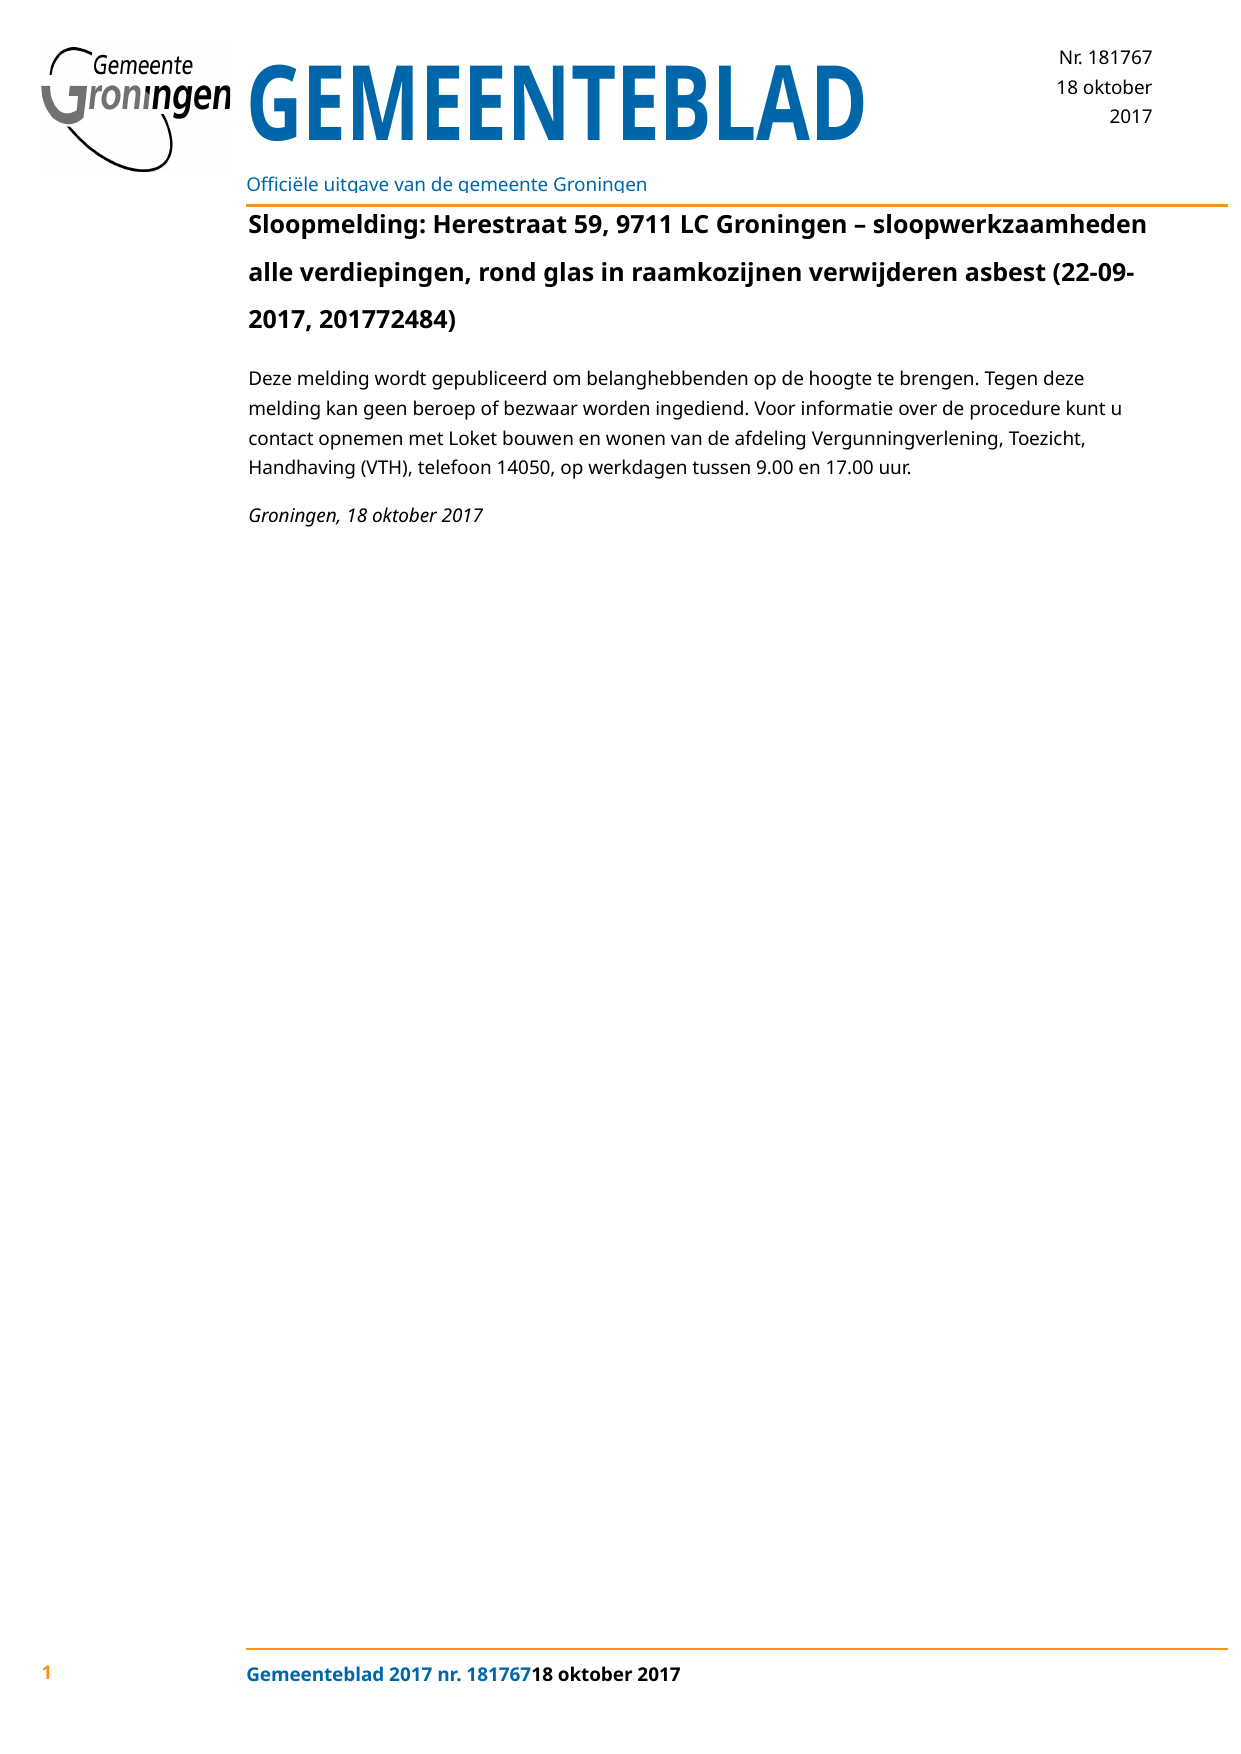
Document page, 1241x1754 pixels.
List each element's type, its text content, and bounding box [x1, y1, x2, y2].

text Deze melding wordt gepubliceerd om belanghebbenden op de hoogte te brengen. Tegen deze melding kan geen beroep of bezwaar worden ingediend. Voor informatie over de procedure kunt u contact opnemen met Loket bouwen en wonen van de afdeling Vergunningverlening, Toezicht, Handhaving (VTH), telefoon 14050, op werkdagen tussen 9.00 en 17.00 uur. [248, 366, 1152, 480]
text Sloopmelding: Herestraat 59, 9711 LC Groningen – sloopwerkzaamheden alle verdiepingen, rond glas in raamkozijnen verwijderen asbest (22-09-2017, 201772484) [248, 207, 1152, 336]
picture [41, 47, 231, 172]
text Groningen, 18 oktober 2017 [248, 502, 1152, 528]
